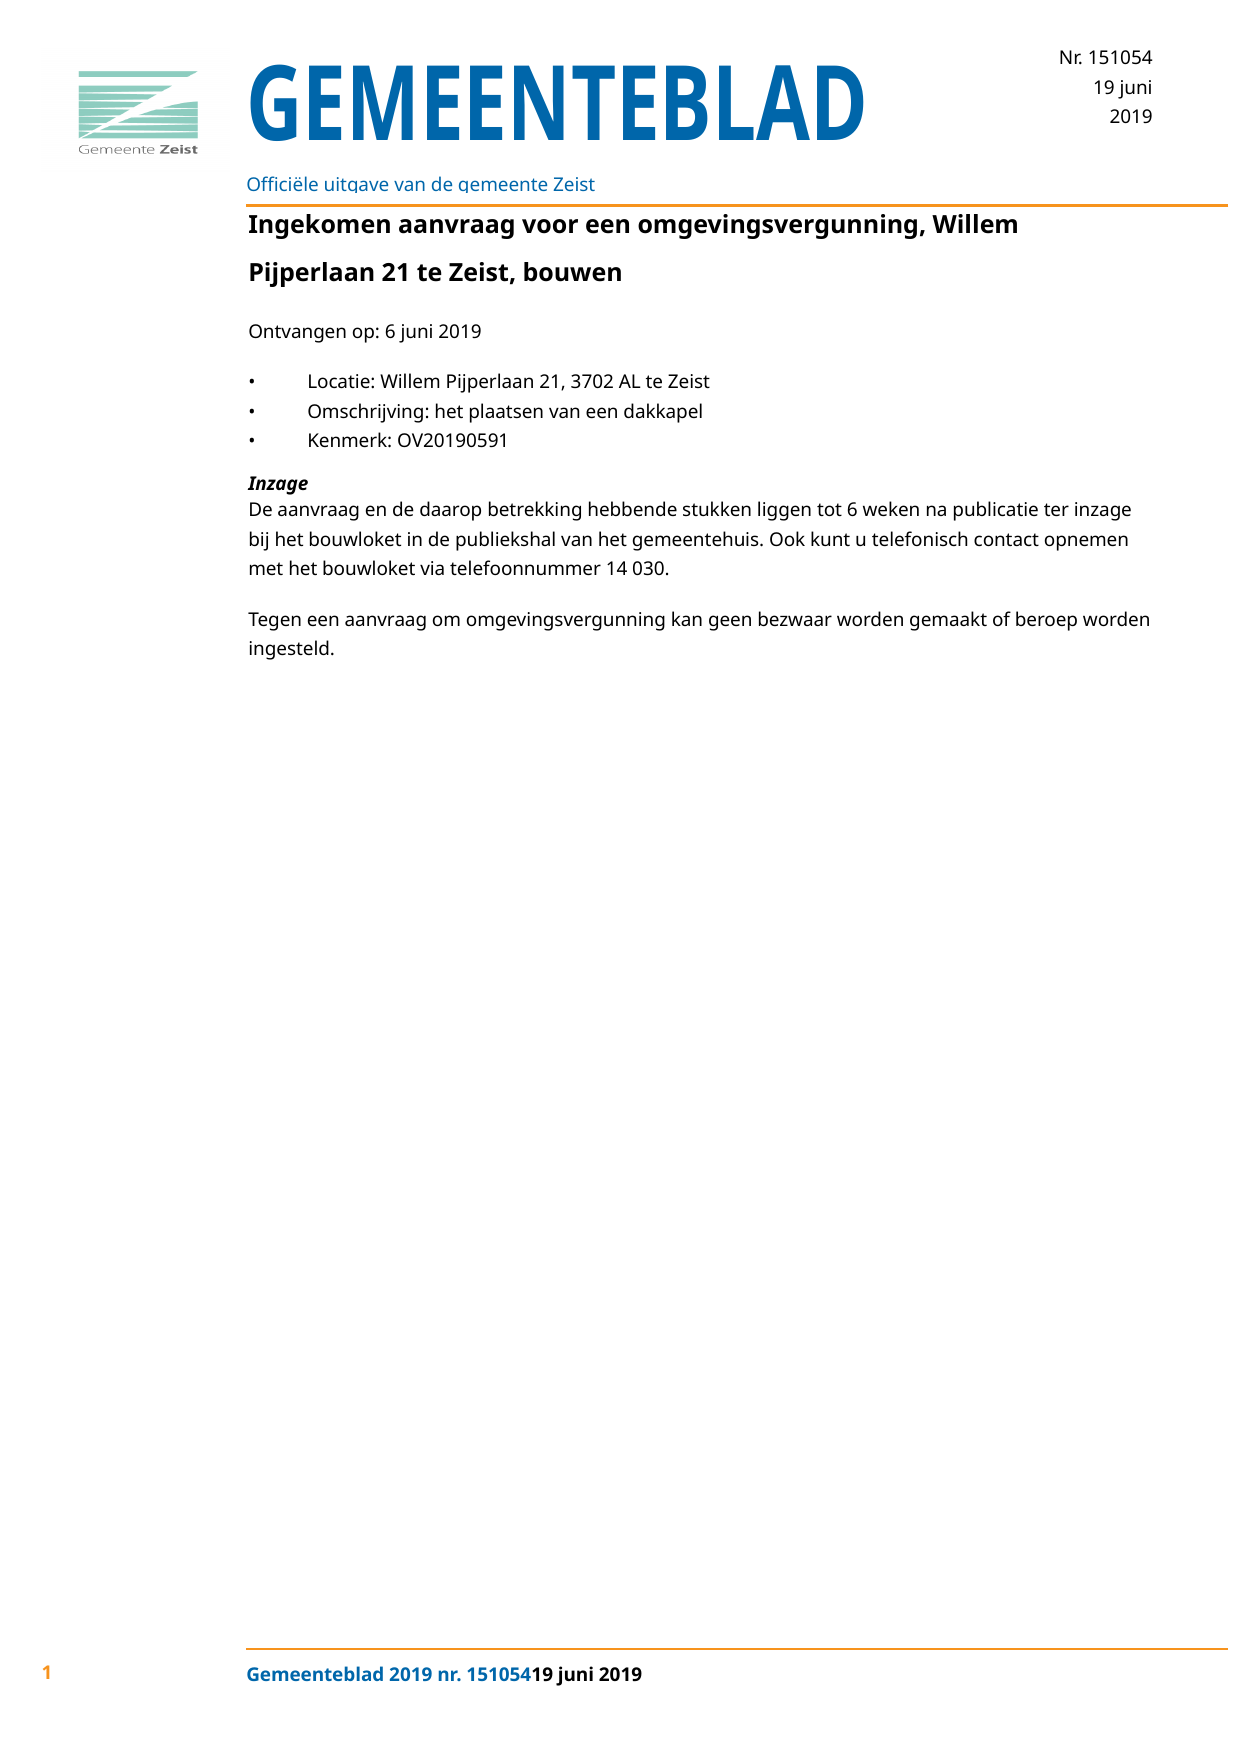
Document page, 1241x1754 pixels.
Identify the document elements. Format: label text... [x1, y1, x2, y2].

picture [41, 47, 231, 172]
text Ontvangen op: 6 juni 2019 [248, 318, 1152, 344]
text Inzage [248, 471, 1152, 496]
list Kenmerk: OV20190591 [248, 427, 1152, 453]
text Tegen een aanvraag om omgevingsvergunning kan geen bezwaar worden gemaakt of beroep worden ingesteld. [248, 606, 1152, 661]
list Locatie: Willem Pijperlaan 21, 3702 AL te Zeist [248, 368, 1152, 394]
list Omschrijving: het plaatsen van een dakkapel [248, 398, 1152, 424]
text De aanvraag en de daarop betrekking hebbende stukken liggen tot 6 weken na publicatie ter inzage bij het bouwloket in de publiekshal van het gemeentehuis. Ook kunt u telefonisch contact opnemen met het bouwloket via telefoonnummer 14 030. [248, 496, 1152, 581]
text Ingekomen aanvraag voor een omgevingsvergunning, Willem Pijperlaan 21 te Zeist, bouwen [248, 207, 1152, 288]
